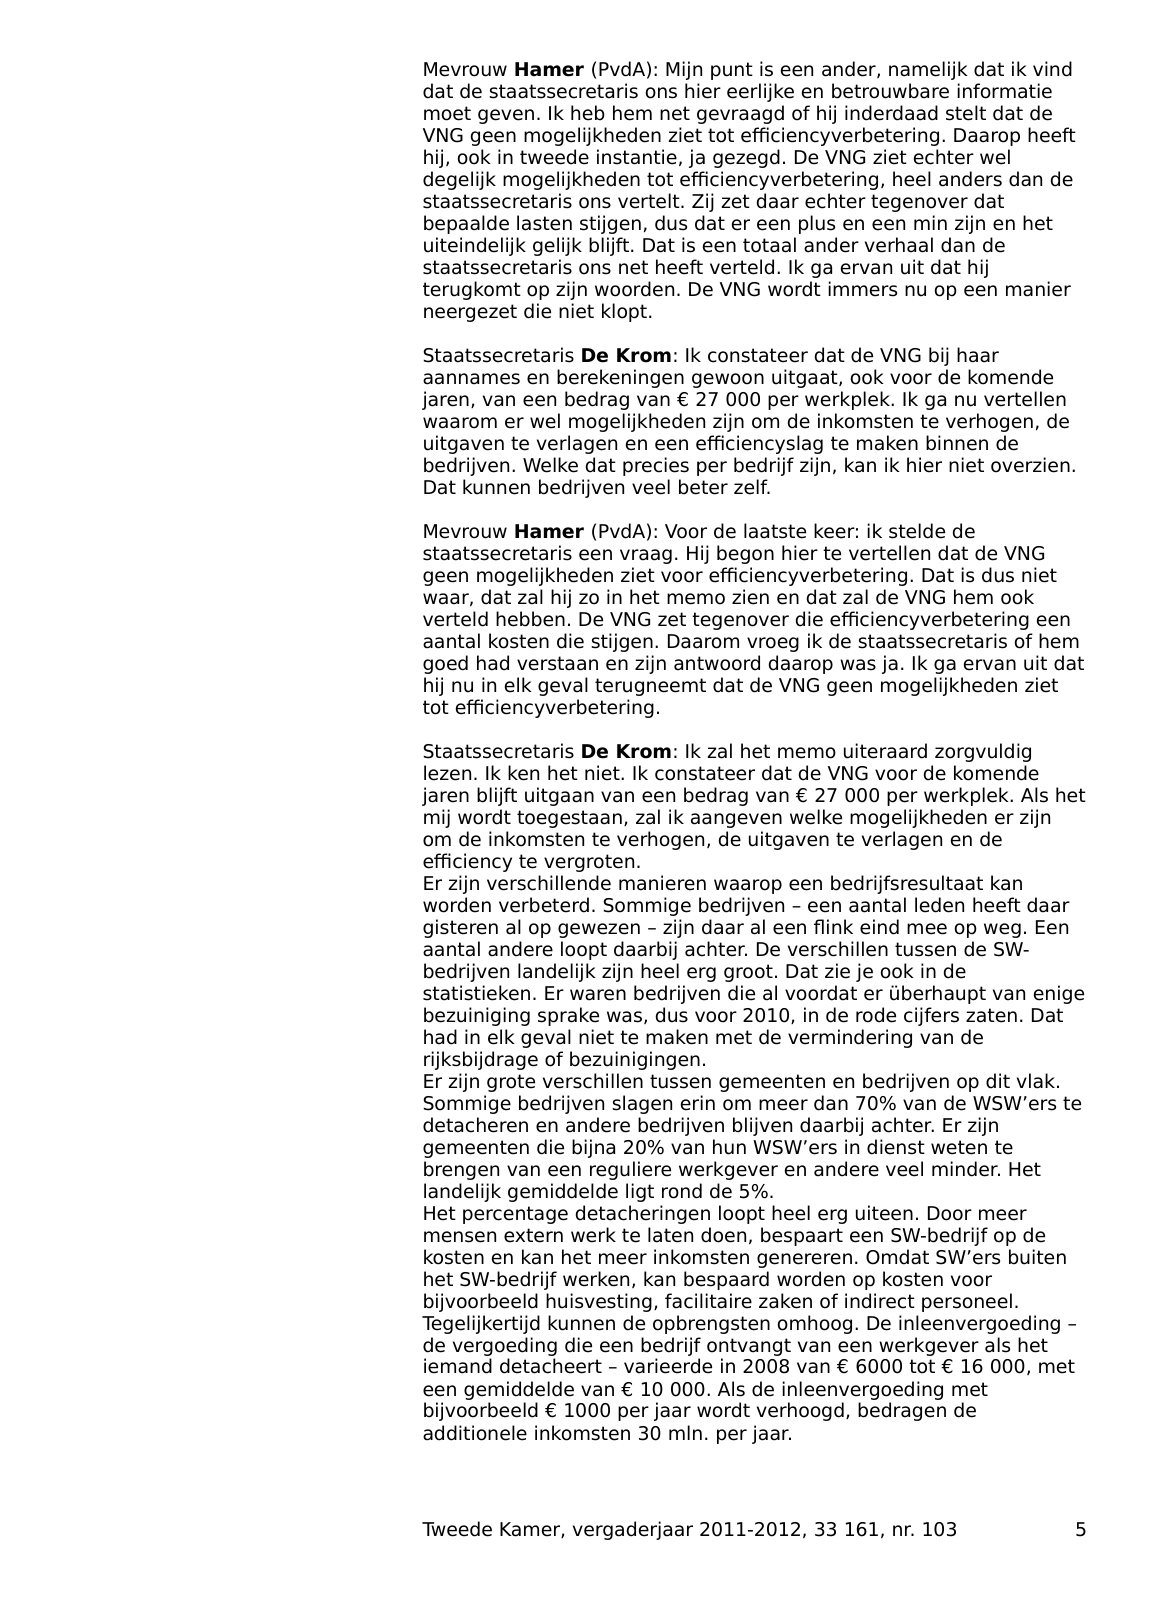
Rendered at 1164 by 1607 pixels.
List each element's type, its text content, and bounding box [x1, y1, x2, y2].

text Er zijn grote verschillen tussen gemeenten en bedrijven op dit vlak. Sommige bedrijven slagen erin om meer dan 70% van de WSW’ers te detacheren en andere bedrijven blijven daarbij achter. Er zijn gemeenten die bijna 20% van hun WSW’ers in dienst weten te brengen van een reguliere werkgever en andere veel minder. Het landelijk gemiddelde ligt rond de 5%. [422, 1071, 1087, 1203]
text Het percentage detacheringen loopt heel erg uiteen. Door meer mensen extern werk te laten doen, bespaart een SW-bedrijf op de kosten en kan het meer inkomsten genereren. Omdat SW’ers buiten het SW-bedrijf werken, kan bespaard worden op kosten voor bijvoorbeeld huisvesting, facilitaire zaken of indirect personeel. Tegelijkertijd kunnen de opbrengsten omhoog. De inleenvergoeding – de vergoeding die een bedrijf ontvangt van een werkgever als het iemand detacheert – varieerde in 2008 van € 6000 tot € 16 000, met een gemiddelde van € 10 000. Als de inleenvergoeding met bijvoorbeeld € 1000 per jaar wordt verhoogd, bedragen de additionele inkomsten 30 mln. per jaar. [422, 1203, 1087, 1444]
text Staatssecretaris De Krom: Ik constateer dat de VNG bij haar aannames en berekeningen gewoon uitgaat, ook voor de komende jaren, van een bedrag van € 27 000 per werkplek. Ik ga nu vertellen waarom er wel mogelijkheden zijn om de inkomsten te verhogen, de uitgaven te verlagen en een efficiencyslag te maken binnen de bedrijven. Welke dat precies per bedrijf zijn, kan ik hier niet overzien. Dat kunnen bedrijven veel beter zelf. [422, 345, 1087, 499]
text Mevrouw Hamer (PvdA): Voor de laatste keer: ik stelde de staatssecretaris een vraag. Hij begon hier te vertellen dat de VNG geen mogelijkheden ziet voor efficiencyverbetering. Dat is dus niet waar, dat zal hij zo in het memo zien en dat zal de VNG hem ook verteld hebben. De VNG zet tegenover die efficiencyverbetering een aantal kosten die stijgen. Daarom vroeg ik de staatssecretaris of hem goed had verstaan en zijn antwoord daarop was ja. Ik ga ervan uit dat hij nu in elk geval terugneemt dat de VNG geen mogelijkheden ziet tot efficiencyverbetering. [422, 521, 1087, 719]
text Er zijn verschillende manieren waarop een bedrijfsresultaat kan worden verbeterd. Sommige bedrijven – een aantal leden heeft daar gisteren al op gewezen – zijn daar al een flink eind mee op weg. Een aantal andere loopt daarbij achter. De verschillen tussen de SW-bedrijven landelijk zijn heel erg groot. Dat zie je ook in de statistieken. Er waren bedrijven die al voordat er überhaupt van enige bezuiniging sprake was, dus voor 2010, in de rode cijfers zaten. Dat had in elk geval niet te maken met de vermindering van de rijksbijdrage of bezuinigingen. [422, 873, 1087, 1071]
text Staatssecretaris De Krom: Ik zal het memo uiteraard zorgvuldig lezen. Ik ken het niet. Ik constateer dat de VNG voor de komende jaren blijft uitgaan van een bedrag van € 27 000 per werkplek. Als het mij wordt toegestaan, zal ik aangeven welke mogelijkheden er zijn om de inkomsten te verhogen, de uitgaven te verlagen en de efficiency te vergroten. [422, 741, 1087, 873]
text Mevrouw Hamer (PvdA): Mijn punt is een ander, namelijk dat ik vind dat de staatssecretaris ons hier eerlijke en betrouwbare informatie moet geven. Ik heb hem net gevraagd of hij inderdaad stelt dat de VNG geen mogelijkheden ziet tot efficiencyverbetering. Daarop heeft hij, ook in tweede instantie, ja gezegd. De VNG ziet echter wel degelijk mogelijkheden tot efficiencyverbetering, heel anders dan de staatssecretaris ons vertelt. Zij zet daar echter tegenover dat bepaalde lasten stijgen, dus dat er een plus en een min zijn en het uiteindelijk gelijk blijft. Dat is een totaal ander verhaal dan de staatssecretaris ons net heeft verteld. Ik ga ervan uit dat hij terugkomt op zijn woorden. De VNG wordt immers nu op een manier neergezet die niet klopt. [422, 59, 1087, 323]
